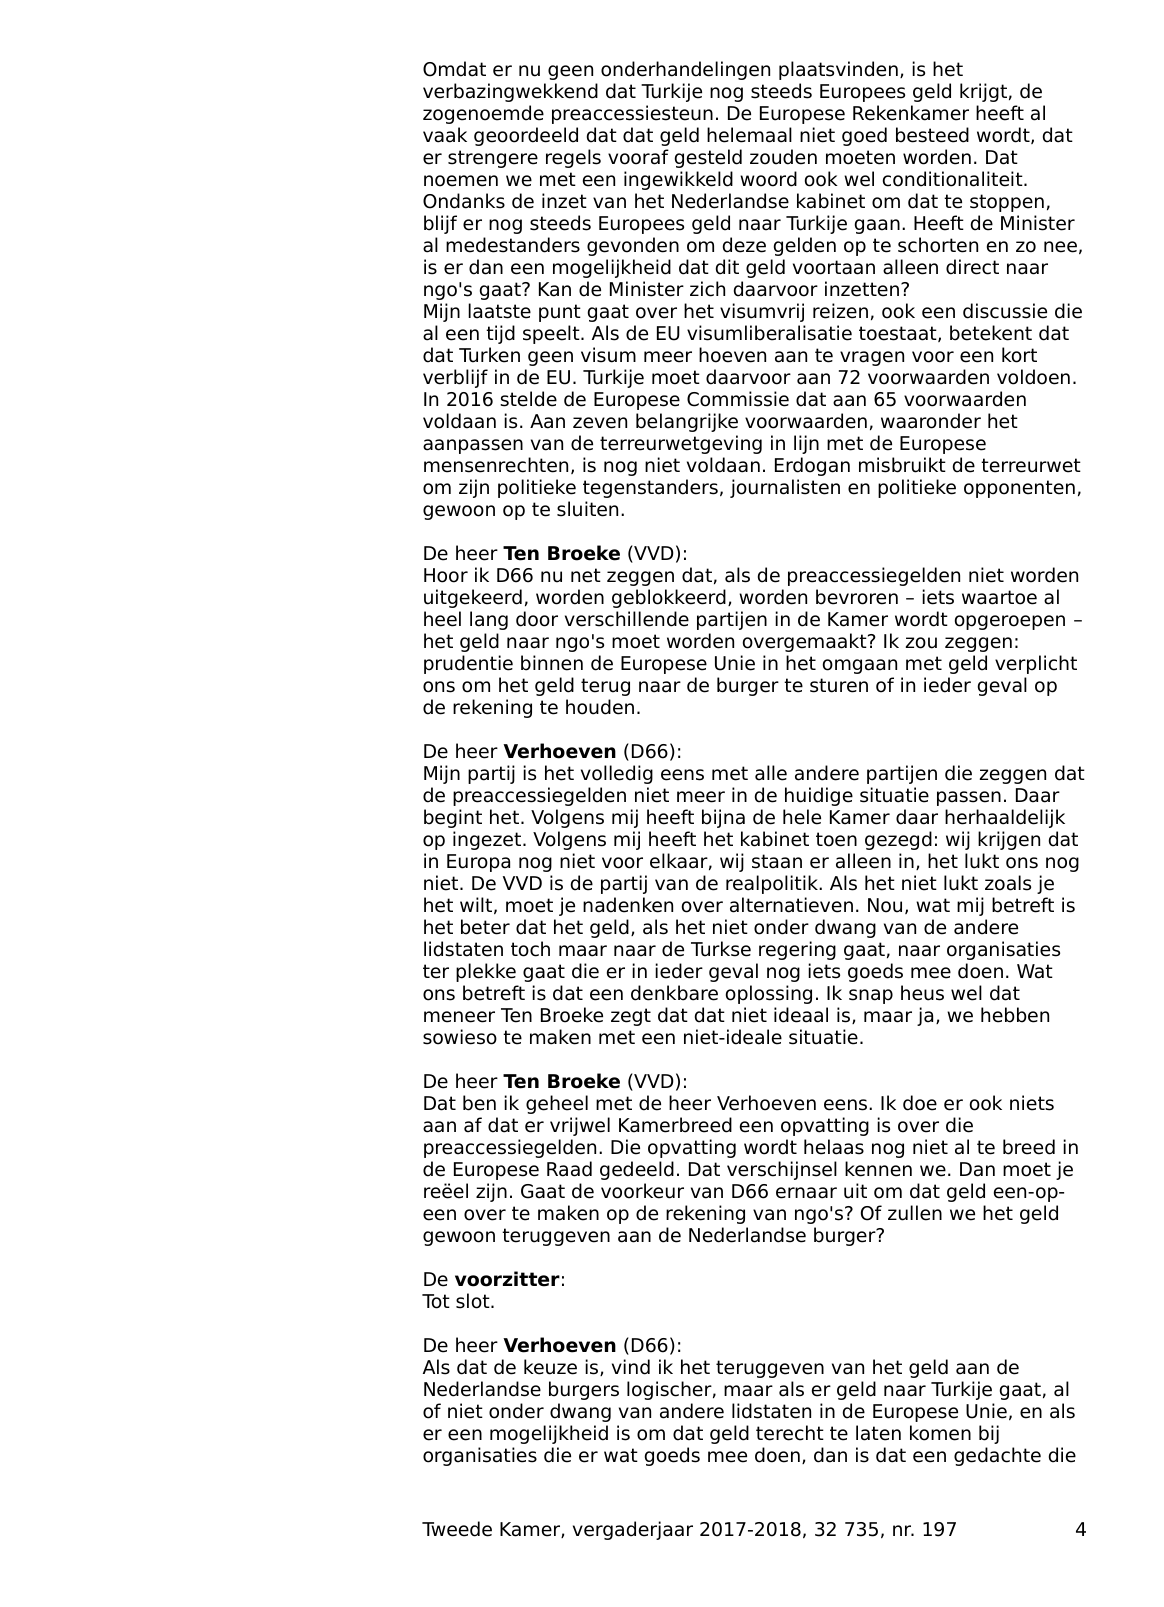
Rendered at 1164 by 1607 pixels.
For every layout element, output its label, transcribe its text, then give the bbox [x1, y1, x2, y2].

text Mijn laatste punt gaat over het visumvrij reizen, ook een discussie die al een tijd speelt. Als de EU visumliberalisatie toestaat, betekent dat dat Turken geen visum meer hoeven aan te vragen voor een kort verblijf in de EU. Turkije moet daarvoor aan 72 voorwaarden voldoen. In 2016 stelde de Europese Commissie dat aan 65 voorwaarden voldaan is. Aan zeven belangrijke voorwaarden, waaronder het aanpassen van de terreurwetgeving in lijn met de Europese mensenrechten, is nog niet voldaan. Erdogan misbruikt de terreurwet om zijn politieke tegenstanders, journalisten en politieke opponenten, gewoon op te sluiten. [422, 301, 1087, 521]
text Mijn partij is het volledig eens met alle andere partijen die zeggen dat de preaccessiegelden niet meer in de huidige situatie passen. Daar begint het. Volgens mij heeft bijna de hele Kamer daar herhaaldelijk op ingezet. Volgens mij heeft het kabinet toen gezegd: wij krijgen dat in Europa nog niet voor elkaar, wij staan er alleen in, het lukt ons nog niet. De VVD is de partij van de realpolitik. Als het niet lukt zoals je het wilt, moet je nadenken over alternatieven. Nou, wat mij betreft is het beter dat het geld, als het niet onder dwang van de andere lidstaten toch maar naar de Turkse regering gaat, naar organisaties ter plekke gaat die er in ieder geval nog iets goeds mee doen. Wat ons betreft is dat een denkbare oplossing. Ik snap heus wel dat meneer Ten Broeke zegt dat dat niet ideaal is, maar ja, we hebben sowieso te maken met een niet-ideale situatie. [422, 763, 1087, 1048]
text De heer Ten Broeke (VVD): [422, 543, 1087, 565]
text De heer Verhoeven (D66): [422, 741, 1087, 763]
text Als dat de keuze is, vind ik het teruggeven van het geld aan de Nederlandse burgers logischer, maar als er geld naar Turkije gaat, al of niet onder dwang van andere lidstaten in de Europese Unie, en als er een mogelijkheid is om dat geld terecht te laten komen bij organisaties die er wat goeds mee doen, dan is dat een gedachte die [422, 1357, 1087, 1467]
text Omdat er nu geen onderhandelingen plaatsvinden, is het verbazingwekkend dat Turkije nog steeds Europees geld krijgt, de zogenoemde preaccessiesteun. De Europese Rekenkamer heeft al vaak geoordeeld dat dat geld helemaal niet goed besteed wordt, dat er strengere regels vooraf gesteld zouden moeten worden. Dat noemen we met een ingewikkeld woord ook wel conditionaliteit. Ondanks de inzet van het Nederlandse kabinet om dat te stoppen, blijf er nog steeds Europees geld naar Turkije gaan. Heeft de Minister al medestanders gevonden om deze gelden op te schorten en zo nee, is er dan een mogelijkheid dat dit geld voortaan alleen direct naar ngo's gaat? Kan de Minister zich daarvoor inzetten? [422, 59, 1087, 301]
text Hoor ik D66 nu net zeggen dat, als de preaccessiegelden niet worden uitgekeerd, worden geblokkeerd, worden bevroren – iets waartoe al heel lang door verschillende partijen in de Kamer wordt opgeroepen – het geld naar ngo's moet worden overgemaakt? Ik zou zeggen: prudentie binnen de Europese Unie in het omgaan met geld verplicht ons om het geld terug naar de burger te sturen of in ieder geval op de rekening te houden. [422, 565, 1087, 719]
text Tot slot. [422, 1291, 1087, 1313]
text De voorzitter: [422, 1269, 1087, 1291]
text Dat ben ik geheel met de heer Verhoeven eens. Ik doe er ook niets aan af dat er vrijwel Kamerbreed een opvatting is over die preaccessiegelden. Die opvatting wordt helaas nog niet al te breed in de Europese Raad gedeeld. Dat verschijnsel kennen we. Dan moet je reëel zijn. Gaat de voorkeur van D66 ernaar uit om dat geld een-op-een over te maken op de rekening van ngo's? Of zullen we het geld gewoon teruggeven aan de Nederlandse burger? [422, 1093, 1087, 1247]
text De heer Verhoeven (D66): [422, 1335, 1087, 1357]
text De heer Ten Broeke (VVD): [422, 1071, 1087, 1093]
